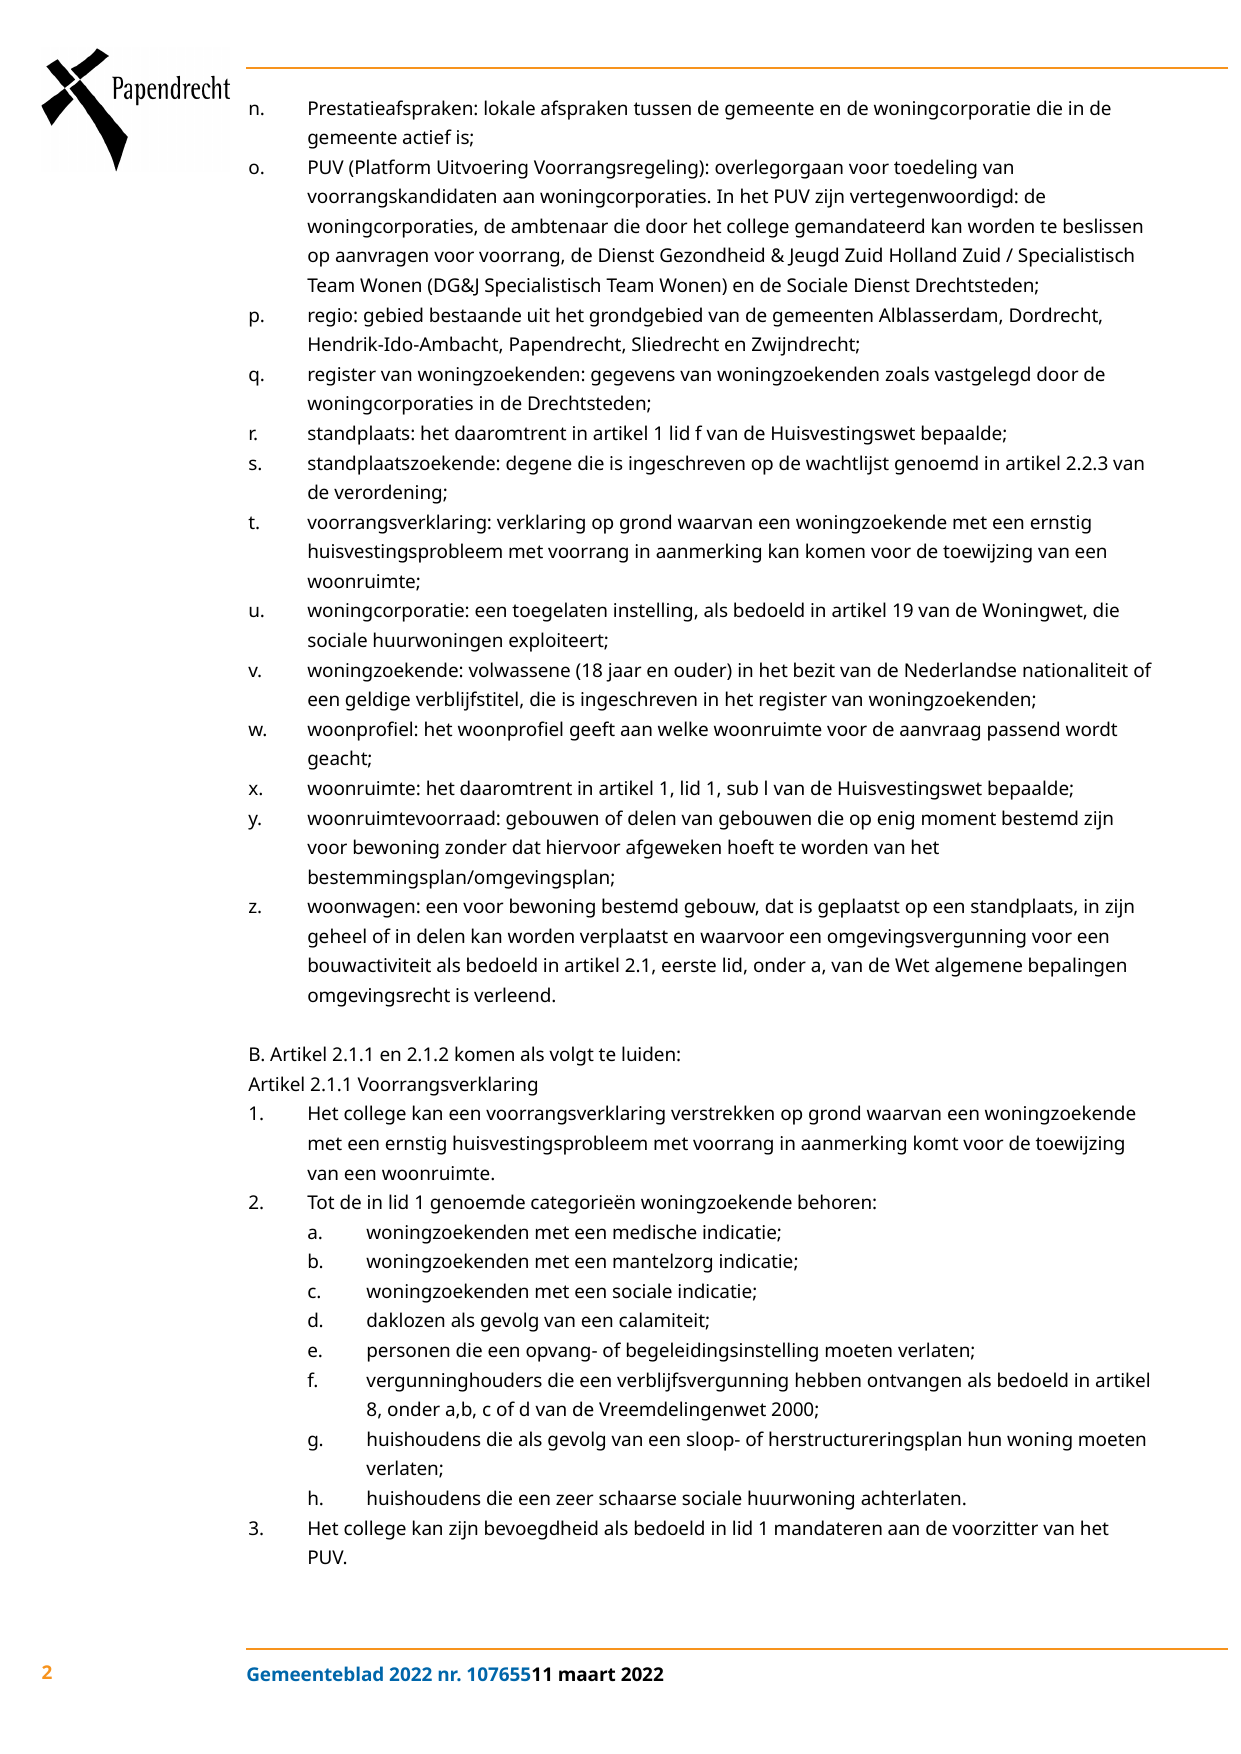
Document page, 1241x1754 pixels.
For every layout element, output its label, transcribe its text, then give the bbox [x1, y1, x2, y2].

list woningzoekenden met een mantelzorg indicatie; [307, 1248, 1152, 1274]
picture [41, 47, 231, 172]
list Tot de in lid 1 genoemde categorieën woningzoekende behoren: [248, 1189, 1152, 1215]
list standplaats: het daaromtrent in artikel 1 lid f van de Huisvestingswet bepaalde; [248, 420, 1152, 446]
list regio: gebied bestaande uit het grondgebied van de gemeenten Alblasserdam, Dordrecht, Hendrik-Ido-Ambacht, Papendrecht, Sliedrecht en Zwijndrecht; [248, 302, 1152, 357]
list daklozen als gevolg van een calamiteit; [307, 1308, 1152, 1333]
list woonwagen: een voor bewoning bestemd gebouw, dat is geplaatst op een standplaats, in zijn geheel of in delen kan worden verplaatst en waarvoor een omgevingsvergunning voor een bouwactiviteit als bedoeld in artikel 2.1, eerste lid, onder a, van de Wet algemene bepalingen omgevingsrecht is verleend. [248, 893, 1152, 1008]
list personen die een opvang- of begeleidingsinstelling moeten verlaten; [307, 1337, 1152, 1363]
list Prestatieafspraken: lokale afspraken tussen de gemeente en de woningcorporatie die in de gemeente actief is; [248, 95, 1152, 150]
list vergunninghouders die een verblijfsvergunning hebben ontvangen als bedoeld in artikel 8, onder a,b, c of d van de Vreemdelingenwet 2000; [307, 1367, 1152, 1422]
list woningzoekende: volwassene (18 jaar en ouder) in het bezit van de Nederlandse nationaliteit of een geldige verblijfstitel, die is ingeschreven in het register van woningzoekenden; [248, 657, 1152, 712]
list voorrangsverklaring: verklaring op grond waarvan een woningzoekende met een ernstig huisvestingsprobleem met voorrang in aanmerking kan komen voor de toewijzing van een woonruimte; [248, 509, 1152, 594]
text B. Artikel 2.1.1 en 2.1.2 komen als volgt te luiden: [248, 1041, 1152, 1067]
list PUV (Platform Uitvoering Voorrangsregeling): overlegorgaan voor toedeling van voorrangskandidaten aan woningcorporaties. In het PUV zijn vertegenwoordigd: de woningcorporaties, de ambtenaar die door het college gemandateerd kan worden te beslissen op aanvragen voor voorrang, de Dienst Gezondheid & Jeugd Zuid Holland Zuid / Specialistisch Team Wonen (DG&J Specialistisch Team Wonen) en de Sociale Dienst Drechtsteden; [248, 154, 1152, 298]
list woningzoekenden met een sociale indicatie; [307, 1278, 1152, 1304]
list woningzoekenden met een medische indicatie; [307, 1219, 1152, 1245]
list huishoudens die een zeer schaarse sociale huurwoning achterlaten. [307, 1485, 1152, 1511]
list standplaatszoekende: degene die is ingeschreven op de wachtlijst genoemd in artikel 2.2.3 van de verordening; [248, 450, 1152, 505]
list register van woningzoekenden: gegevens van woningzoekenden zoals vastgelegd door de woningcorporaties in de Drechtsteden; [248, 361, 1152, 416]
list woonruimtevoorraad: gebouwen of delen van gebouwen die op enig moment bestemd zijn voor bewoning zonder dat hiervoor afgeweken hoeft te worden van het bestemmingsplan/omgevingsplan; [248, 805, 1152, 890]
list Het college kan zijn bevoegdheid als bedoeld in lid 1 mandateren aan de voorzitter van het PUV. [248, 1515, 1152, 1570]
list woonruimte: het daaromtrent in artikel 1, lid 1, sub l van de Huisvestingswet bepaalde; [248, 775, 1152, 801]
list huishoudens die als gevolg van een sloop- of herstructureringsplan hun woning moeten verlaten; [307, 1426, 1152, 1481]
text Artikel 2.1.1 Voorrangsverklaring [248, 1071, 1152, 1097]
list woonprofiel: het woonprofiel geeft aan welke woonruimte voor de aanvraag passend wordt geacht; [248, 716, 1152, 771]
list woningcorporatie: een toegelaten instelling, als bedoeld in artikel 19 van de Woningwet, die sociale huurwoningen exploiteert; [248, 598, 1152, 653]
list Het college kan een voorrangsverklaring verstrekken op grond waarvan een woningzoekende met een ernstig huisvestingsprobleem met voorrang in aanmerking komt voor de toewijzing van een woonruimte. [248, 1101, 1152, 1186]
